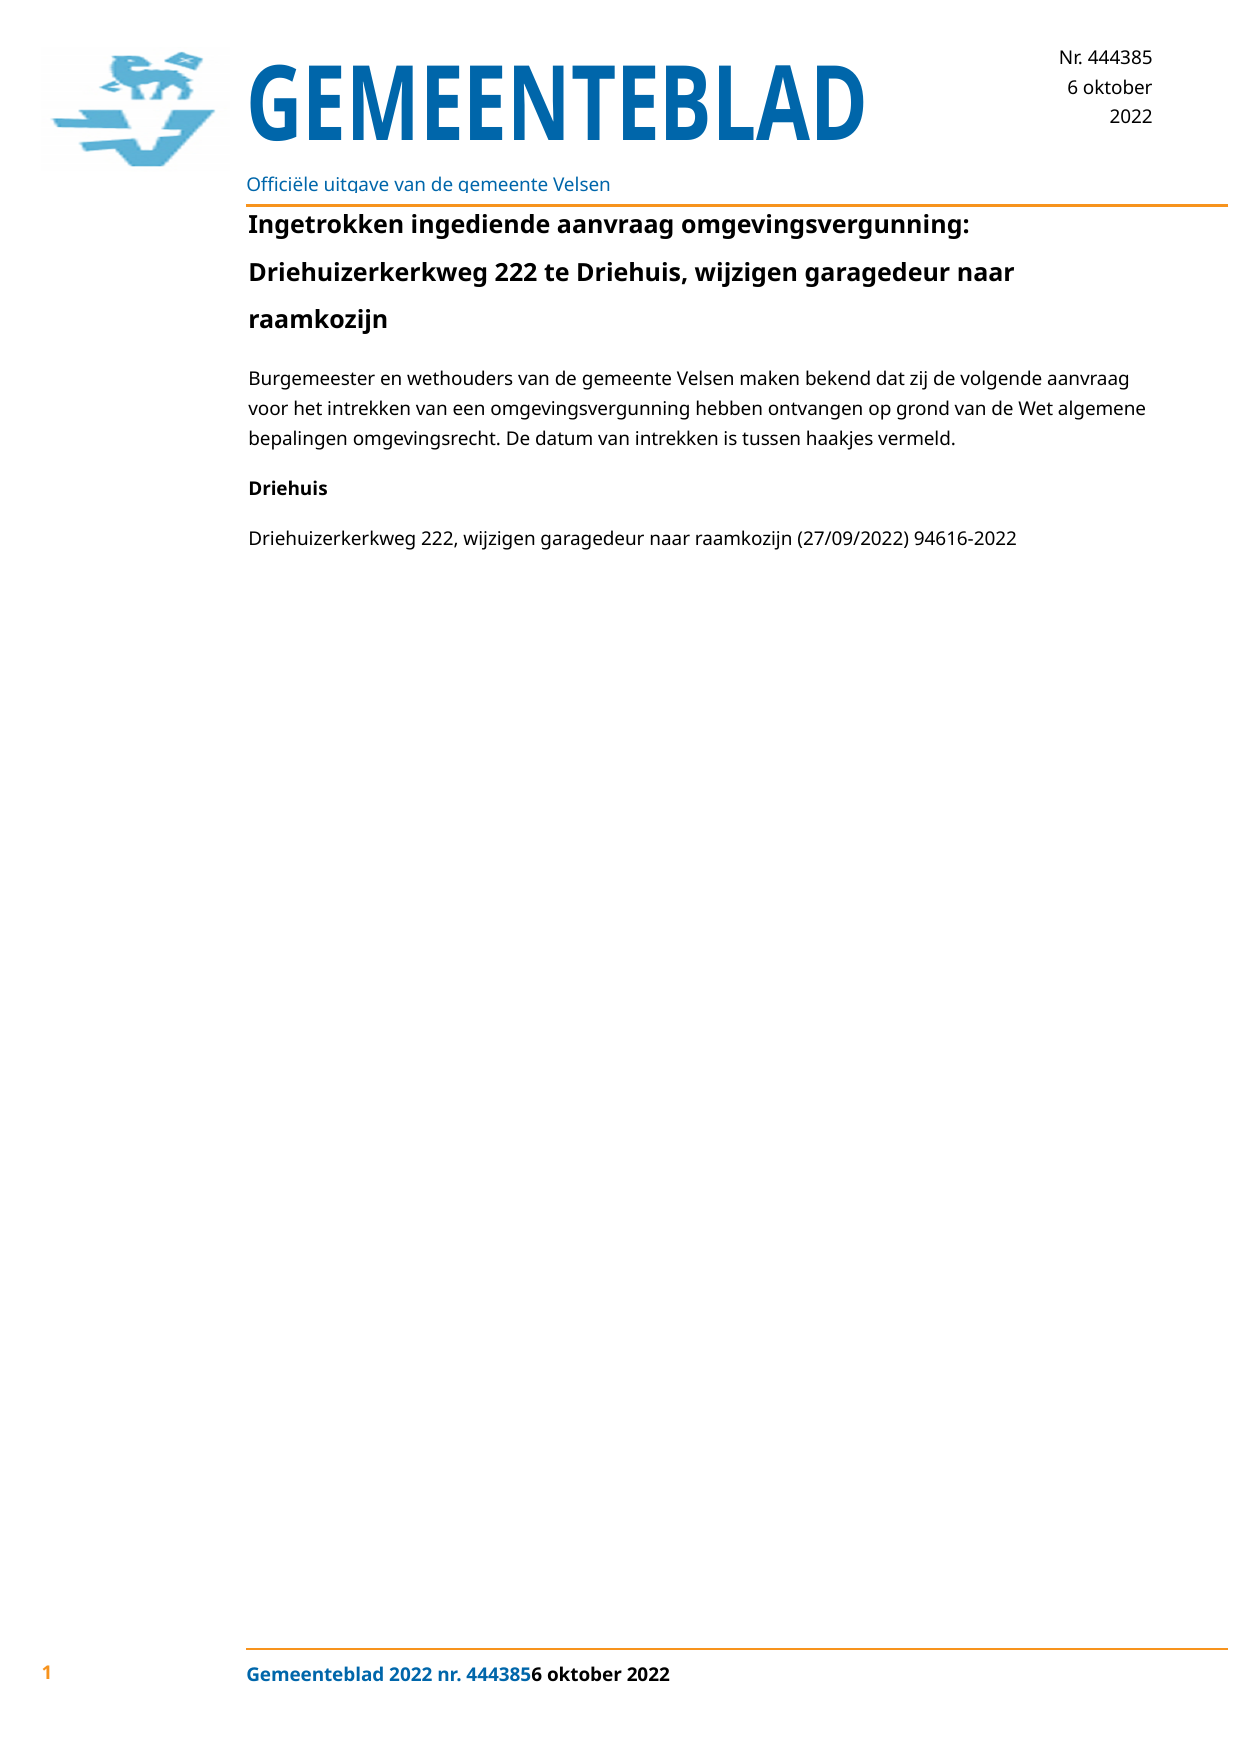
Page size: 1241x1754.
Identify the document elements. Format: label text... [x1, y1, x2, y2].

text Driehuizerkerkweg 222, wijzigen garagedeur naar raamkozijn (27/09/2022) 94616-2022 [248, 526, 1152, 551]
picture [41, 47, 231, 172]
text Burgemeester en wethouders van de gemeente Velsen maken bekend dat zij de volgende aanvraag voor het intrekken van een omgevingsvergunning hebben ontvangen op grond van de Wet algemene bepalingen omgevingsrecht. De datum van intrekken is tussen haakjes vermeld. [248, 366, 1152, 450]
text Ingetrokken ingediende aanvraag omgevingsvergunning: Driehuizerkerkweg 222 te Driehuis, wijzigen garagedeur naar raamkozijn [248, 207, 1152, 336]
text Driehuis [248, 475, 1152, 501]
